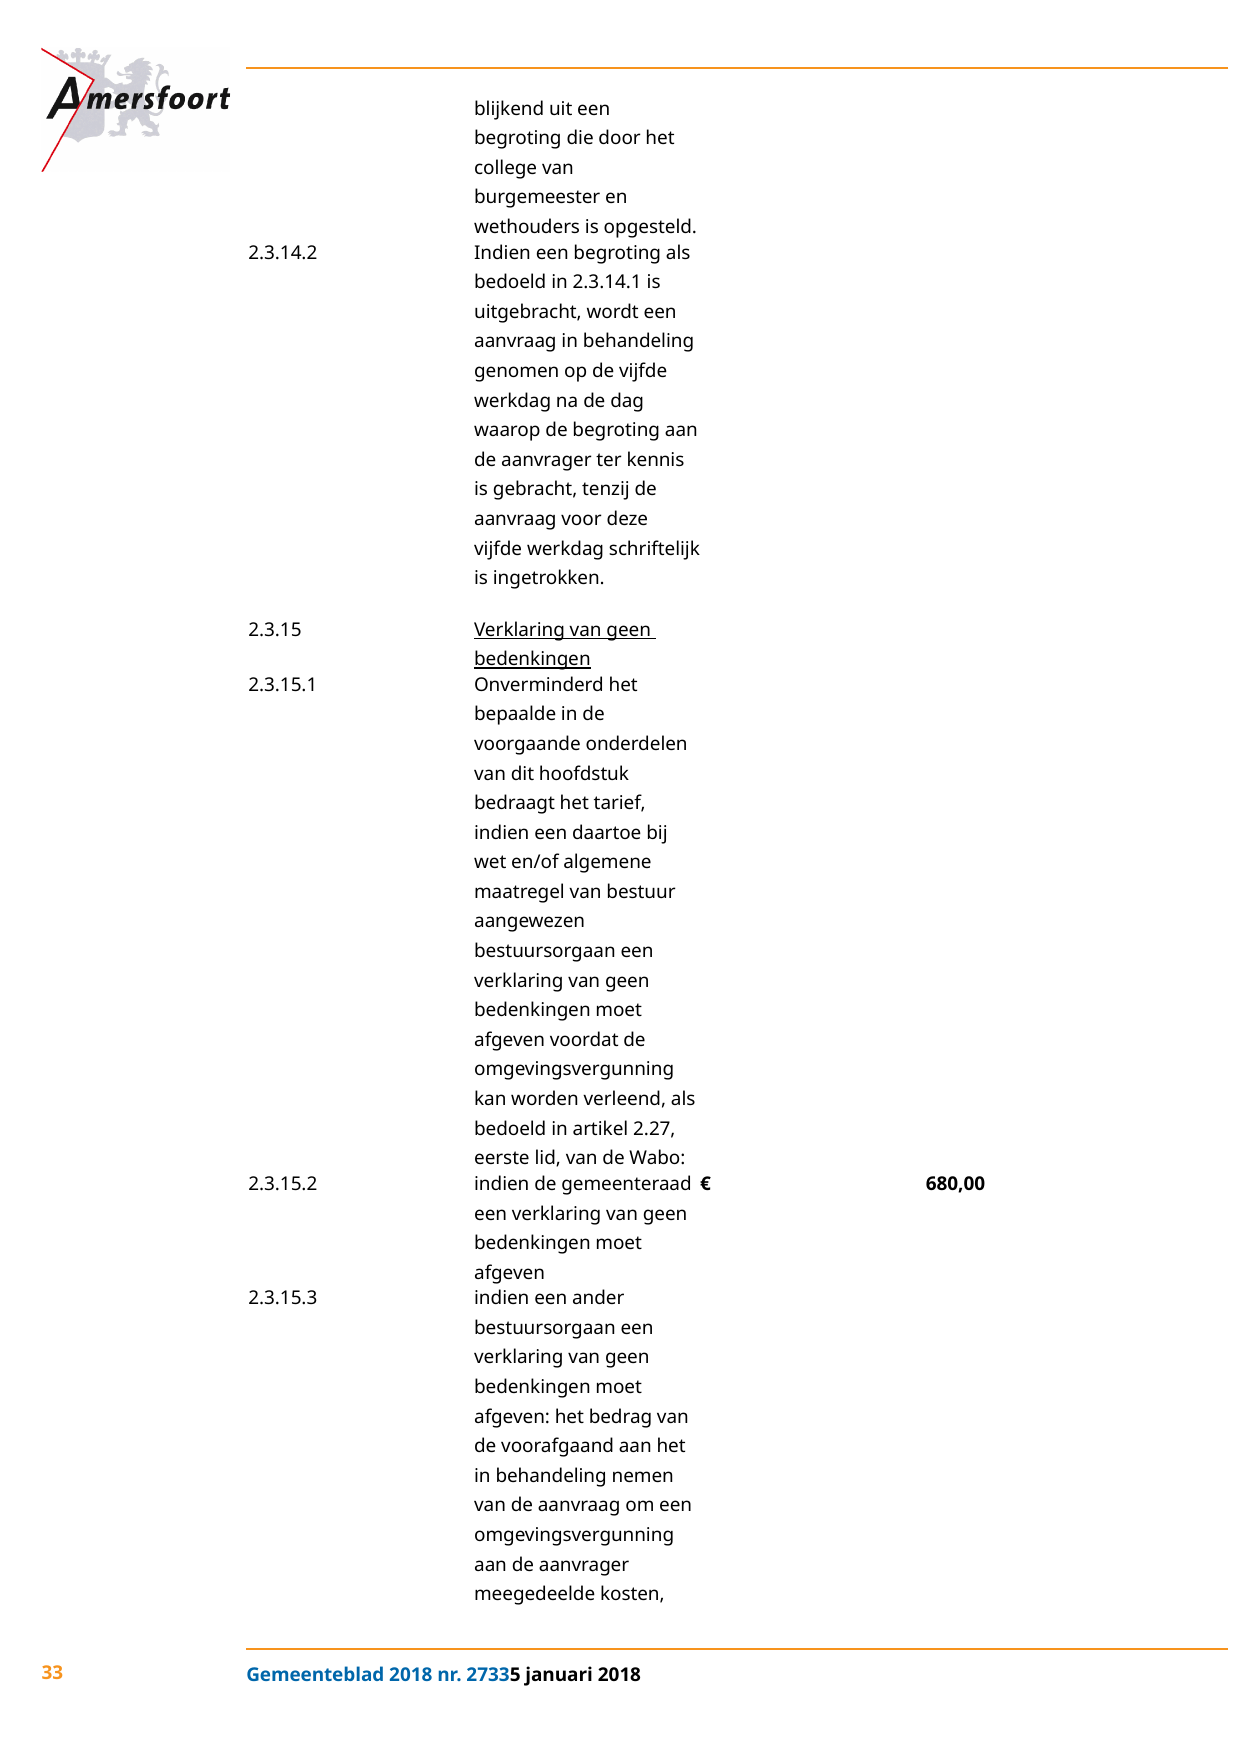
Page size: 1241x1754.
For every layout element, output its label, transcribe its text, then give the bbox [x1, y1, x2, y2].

table_cell [700, 95, 926, 239]
table_cell [248, 590, 474, 616]
table_cell 2.3.15.1 [248, 671, 474, 1170]
table_cell indien een ander bestuursorgaan een verklaring van geen bedenkingen moet afgeven: het bedrag van de voorafgaand aan het in behandeling nemen van de aanvraag om een omgevingsvergunning aan de aanvrager meegedeelde kosten, [474, 1285, 700, 1606]
table_cell [248, 95, 474, 239]
table_cell [926, 671, 1152, 1170]
picture [41, 47, 231, 172]
table_cell [926, 590, 1152, 616]
table_cell [926, 95, 1152, 239]
table_cell [700, 671, 926, 1170]
table_cell [700, 590, 926, 616]
table_cell [926, 616, 1152, 671]
table_cell [474, 590, 700, 616]
table_cell [926, 1285, 1152, 1606]
table_cell Verklaring van geen bedenkingen [474, 616, 700, 671]
table_cell Onverminderd het bepaalde in de voorgaande onderdelen van dit hoofdstuk bedraagt het tarief, indien een daartoe bij wet en/of algemene maatregel van bestuur aangewezen bestuursorgaan een verklaring van geen bedenkingen moet afgeven voordat de omgevingsvergunning kan worden verleend, als bedoeld in artikel 2.27, eerste lid, van de Wabo: [474, 671, 700, 1170]
table_cell Indien een begroting als bedoeld in 2.3.14.1 is uitgebracht, wordt een aanvraag in behandeling genomen op de vijfde werkdag na de dag waarop de begroting aan de aanvrager ter kennis is gebracht, tenzij de aanvraag voor deze vijfde werkdag schriftelijk is ingetrokken. [474, 239, 700, 590]
table_cell 2.3.15 [248, 616, 474, 671]
table_cell 680,00 [926, 1170, 1152, 1284]
table_cell [700, 239, 926, 590]
table_cell 2.3.15.3 [248, 1285, 474, 1606]
table_cell [700, 616, 926, 671]
table_cell 2.3.14.2 [248, 239, 474, 590]
table_cell 2.3.15.2 [248, 1170, 474, 1284]
table_cell [700, 1285, 926, 1606]
table_cell [926, 239, 1152, 590]
table_cell blijkend uit een begroting die door het college van burgemeester en wethouders is opgesteld. [474, 95, 700, 239]
table_cell € [700, 1170, 926, 1284]
table_cell indien de gemeenteraad een verklaring van geen bedenkingen moet afgeven [474, 1170, 700, 1284]
